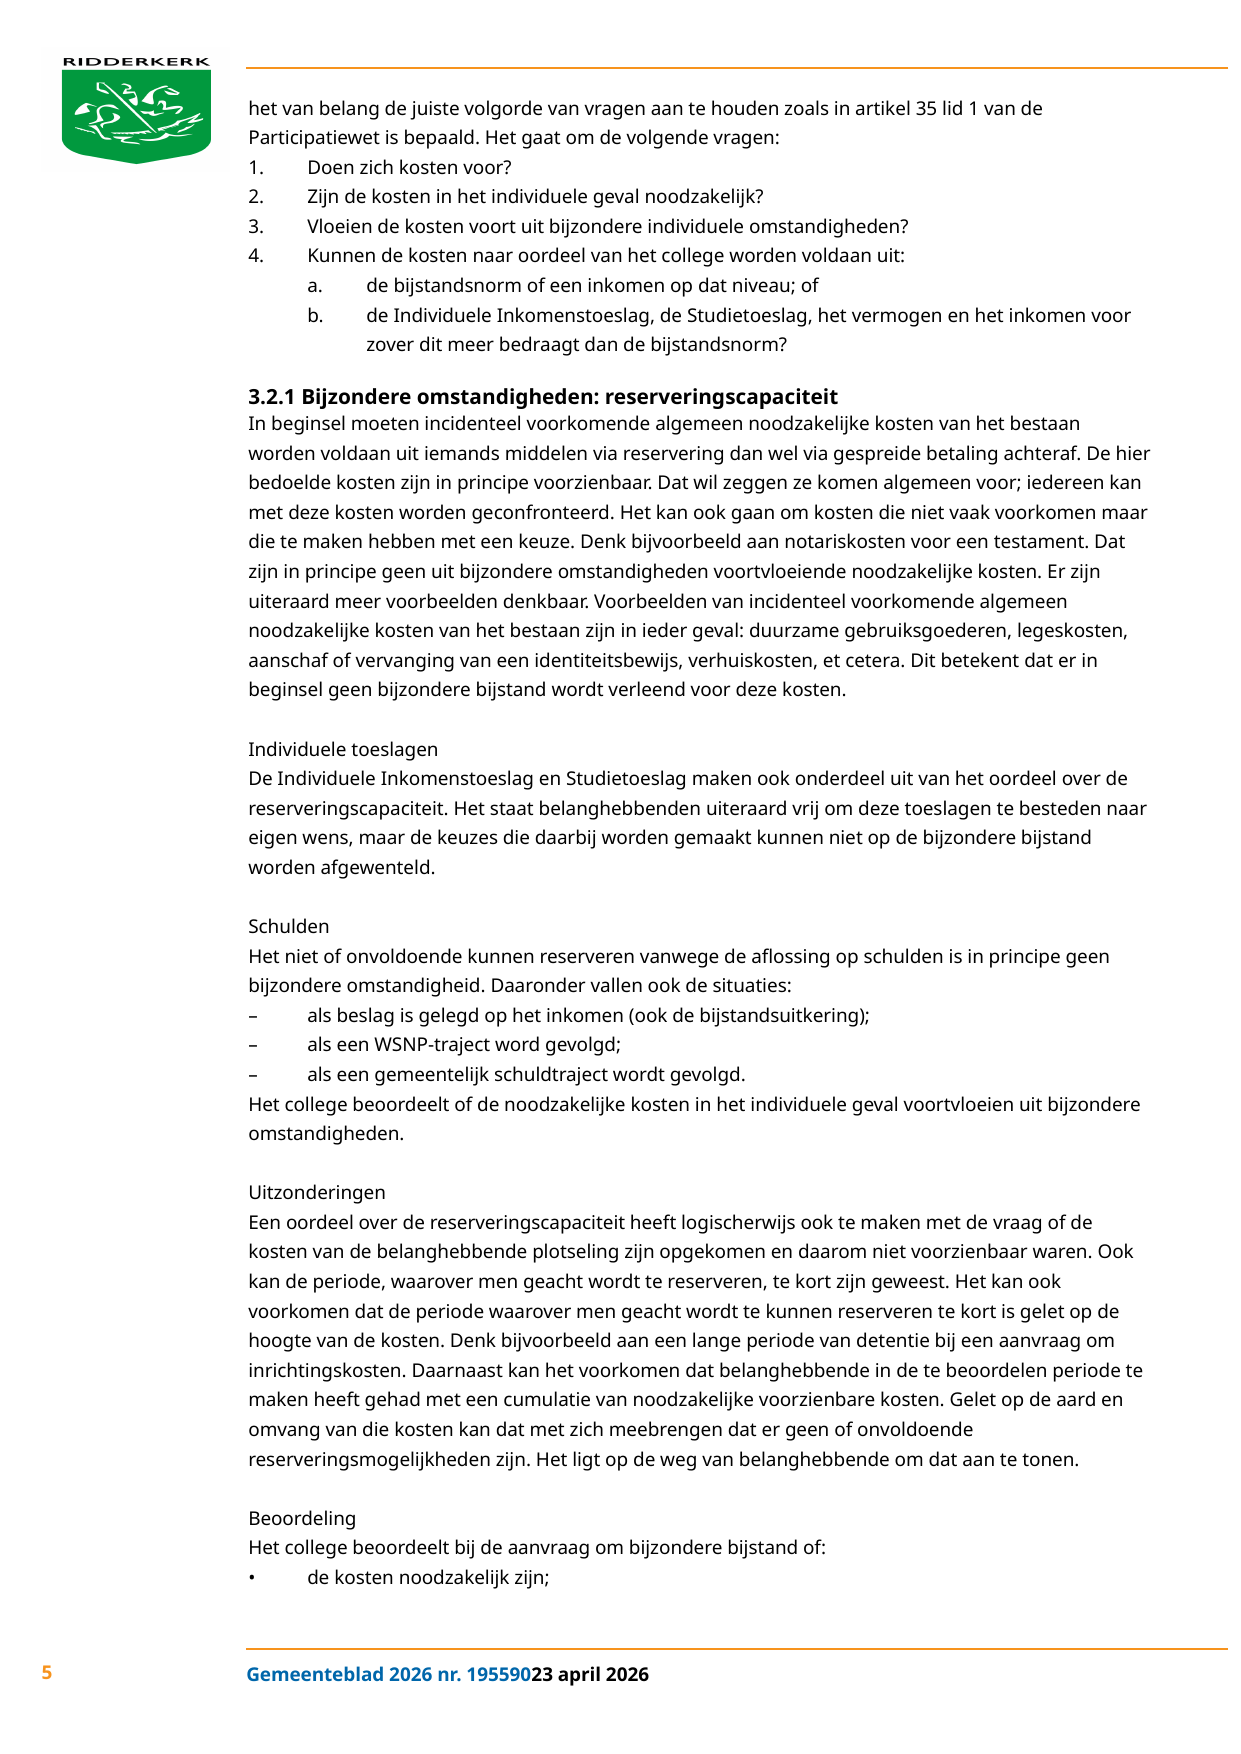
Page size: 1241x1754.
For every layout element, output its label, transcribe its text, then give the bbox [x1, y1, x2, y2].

text Een oordeel over de reserveringscapaciteit heeft logischerwijs ook te maken met de vraag of de kosten van de belanghebbende plotseling zijn opgekomen en daarom niet voorzienbaar waren. Ook kan de periode, waarover men geacht wordt te reserveren, te kort zijn geweest. Het kan ook voorkomen dat de periode waarover men geacht wordt te kunnen reserveren te kort is gelet op de hoogte van de kosten. Denk bijvoorbeeld aan een lange periode van detentie bij een aanvraag om inrichtingskosten. Daarnaast kan het voorkomen dat belanghebbende in de te beoordelen periode te maken heeft gehad met een cumulatie van noodzakelijke voorzienbare kosten. Gelet op de aard en omvang van die kosten kan dat met zich meebrengen dat er geen of onvoldoende reserveringsmogelijkheden zijn. Het ligt op de weg van belanghebbende om dat aan te tonen. [248, 1209, 1152, 1471]
list Zijn de kosten in het individuele geval noodzakelijk? [248, 183, 1152, 209]
picture [41, 47, 231, 172]
list Doen zich kosten voor? [248, 154, 1152, 180]
text Het niet of onvoldoende kunnen reserveren vanwege de aflossing op schulden is in principe geen bijzondere omstandigheid. Daaronder vallen ook de situaties: [248, 943, 1152, 998]
text Beoordeling [248, 1505, 1152, 1531]
list de kosten noodzakelijk zijn; [248, 1564, 1152, 1590]
text Individuele toeslagen [248, 736, 1152, 761]
text In beginsel moeten incidenteel voorkomende algemeen noodzakelijke kosten van het bestaan worden voldaan uit iemands middelen via reservering dan wel via gespreide betaling achteraf. De hier bedoelde kosten zijn in principe voorzienbaar. Dat wil zeggen ze komen algemeen voor; iedereen kan met deze kosten worden geconfronteerd. Het kan ook gaan om kosten die niet vaak voorkomen maar die te maken hebben met een keuze. Denk bijvoorbeeld aan notariskosten voor een testament. Dat zijn in principe geen uit bijzondere omstandigheden voortvloeiende noodzakelijke kosten. Er zijn uiteraard meer voorbeelden denkbaar. Voorbeelden van incidenteel voorkomende algemeen noodzakelijke kosten van het bestaan zijn in ieder geval: duurzame gebruiksgoederen, legeskosten, aanschaf of vervanging van een identiteitsbewijs, verhuiskosten, et cetera. Dit betekent dat er in beginsel geen bijzondere bijstand wordt verleend voor deze kosten. [248, 410, 1152, 702]
list als een WSNP-traject word gevolgd; [248, 1032, 1152, 1057]
text Het college beoordeelt bij de aanvraag om bijzondere bijstand of: [248, 1534, 1152, 1560]
list de Individuele Inkomenstoeslag, de Studietoeslag, het vermogen en het inkomen voor zover dit meer bedraagt dan de bijstandsnorm? [307, 302, 1152, 357]
list als een gemeentelijk schuldtraject wordt gevolgd. [248, 1061, 1152, 1087]
text 3.2.1 Bijzondere omstandigheden: reserveringscapaciteit [248, 382, 1152, 410]
text het van belang de juiste volgorde van vragen aan te houden zoals in artikel 35 lid 1 van de Participatiewet is bepaald. Het gaat om de volgende vragen: [248, 95, 1152, 150]
list Vloeien de kosten voort uit bijzondere individuele omstandigheden? [248, 213, 1152, 239]
text De Individuele Inkomenstoeslag en Studietoeslag maken ook onderdeel uit van het oordeel over de reserveringscapaciteit. Het staat belanghebbenden uiteraard vrij om deze toeslagen te besteden naar eigen wens, maar de keuzes die daarbij worden gemaakt kunnen niet op de bijzondere bijstand worden afgewenteld. [248, 765, 1152, 880]
text Schulden [248, 913, 1152, 939]
text Uitzonderingen [248, 1179, 1152, 1205]
list de bijstandsnorm of een inkomen op dat niveau; of [307, 272, 1152, 298]
list Kunnen de kosten naar oordeel van het college worden voldaan uit: [248, 243, 1152, 268]
list als beslag is gelegd op het inkomen (ook de bijstandsuitkering); [248, 1002, 1152, 1028]
text Het college beoordeelt of de noodzakelijke kosten in het individuele geval voortvloeien uit bijzondere omstandigheden. [248, 1091, 1152, 1146]
